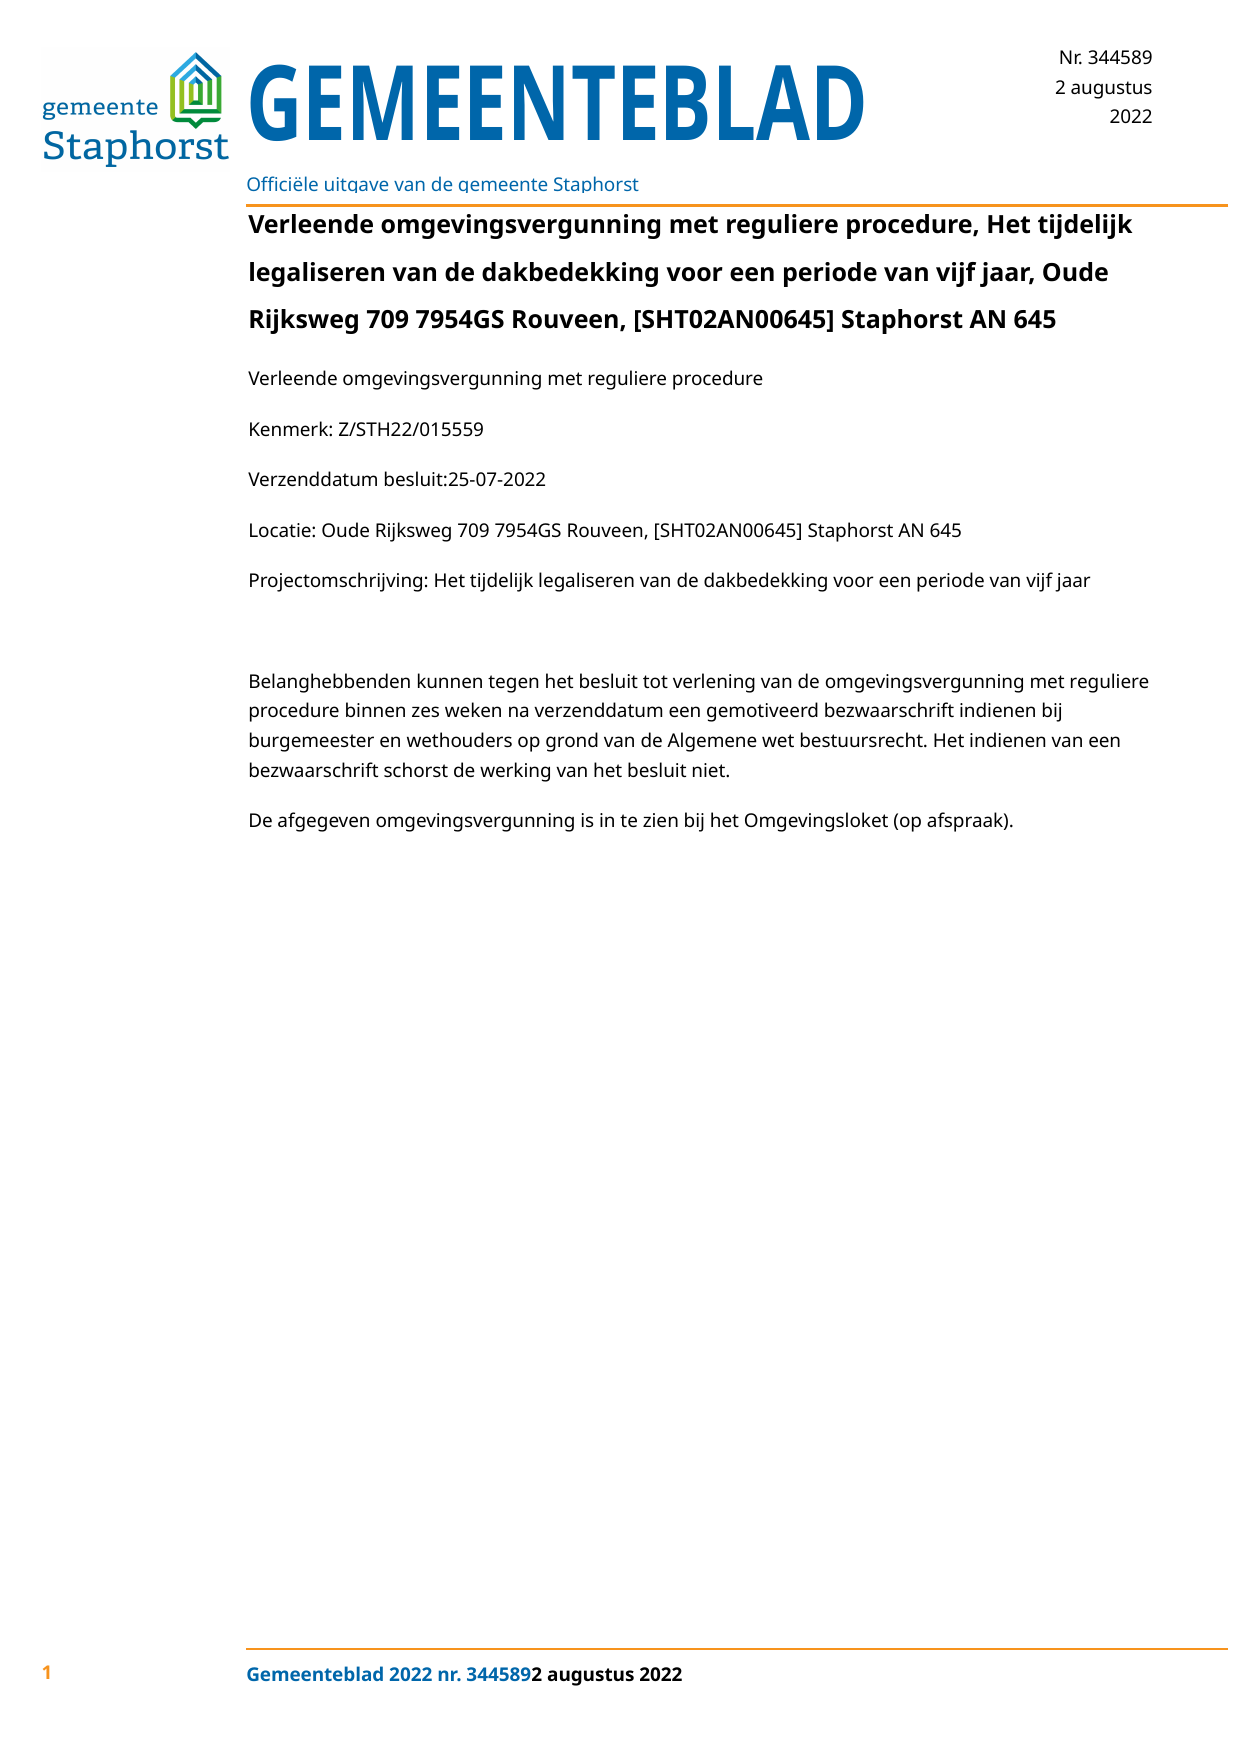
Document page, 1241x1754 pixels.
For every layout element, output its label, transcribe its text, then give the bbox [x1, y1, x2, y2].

text Belanghebbenden kunnen tegen het besluit tot verlening van de omgevingsvergunning met reguliere procedure binnen zes weken na verzenddatum een gemotiveerd bezwaarschrift indienen bij burgemeester en wethouders op grond van de Algemene wet bestuursrecht. Het indienen van een bezwaarschrift schorst de werking van het besluit niet. [248, 668, 1152, 782]
text Verleende omgevingsvergunning met reguliere procedure, Het tijdelijk legaliseren van de dakbedekking voor een periode van vijf jaar, Oude Rijksweg 709 7954GS Rouveen, [SHT02AN00645] Staphorst AN 645 [248, 207, 1152, 336]
text Locatie: Oude Rijksweg 709 7954GS Rouveen, [SHT02AN00645] Staphorst AN 645 [248, 517, 1152, 542]
text De afgegeven omgevingsvergunning is in te zien bij het Omgevingsloket (op afspraak). [248, 807, 1152, 833]
text Projectomschrijving: Het tijdelijk legaliseren van de dakbedekking voor een periode van vijf jaar [248, 567, 1152, 593]
text Kenmerk: Z/STH22/015559 [248, 416, 1152, 442]
picture [41, 47, 231, 172]
text Verleende omgevingsvergunning met reguliere procedure [248, 366, 1152, 391]
text Verzenddatum besluit:25-07-2022 [248, 466, 1152, 492]
